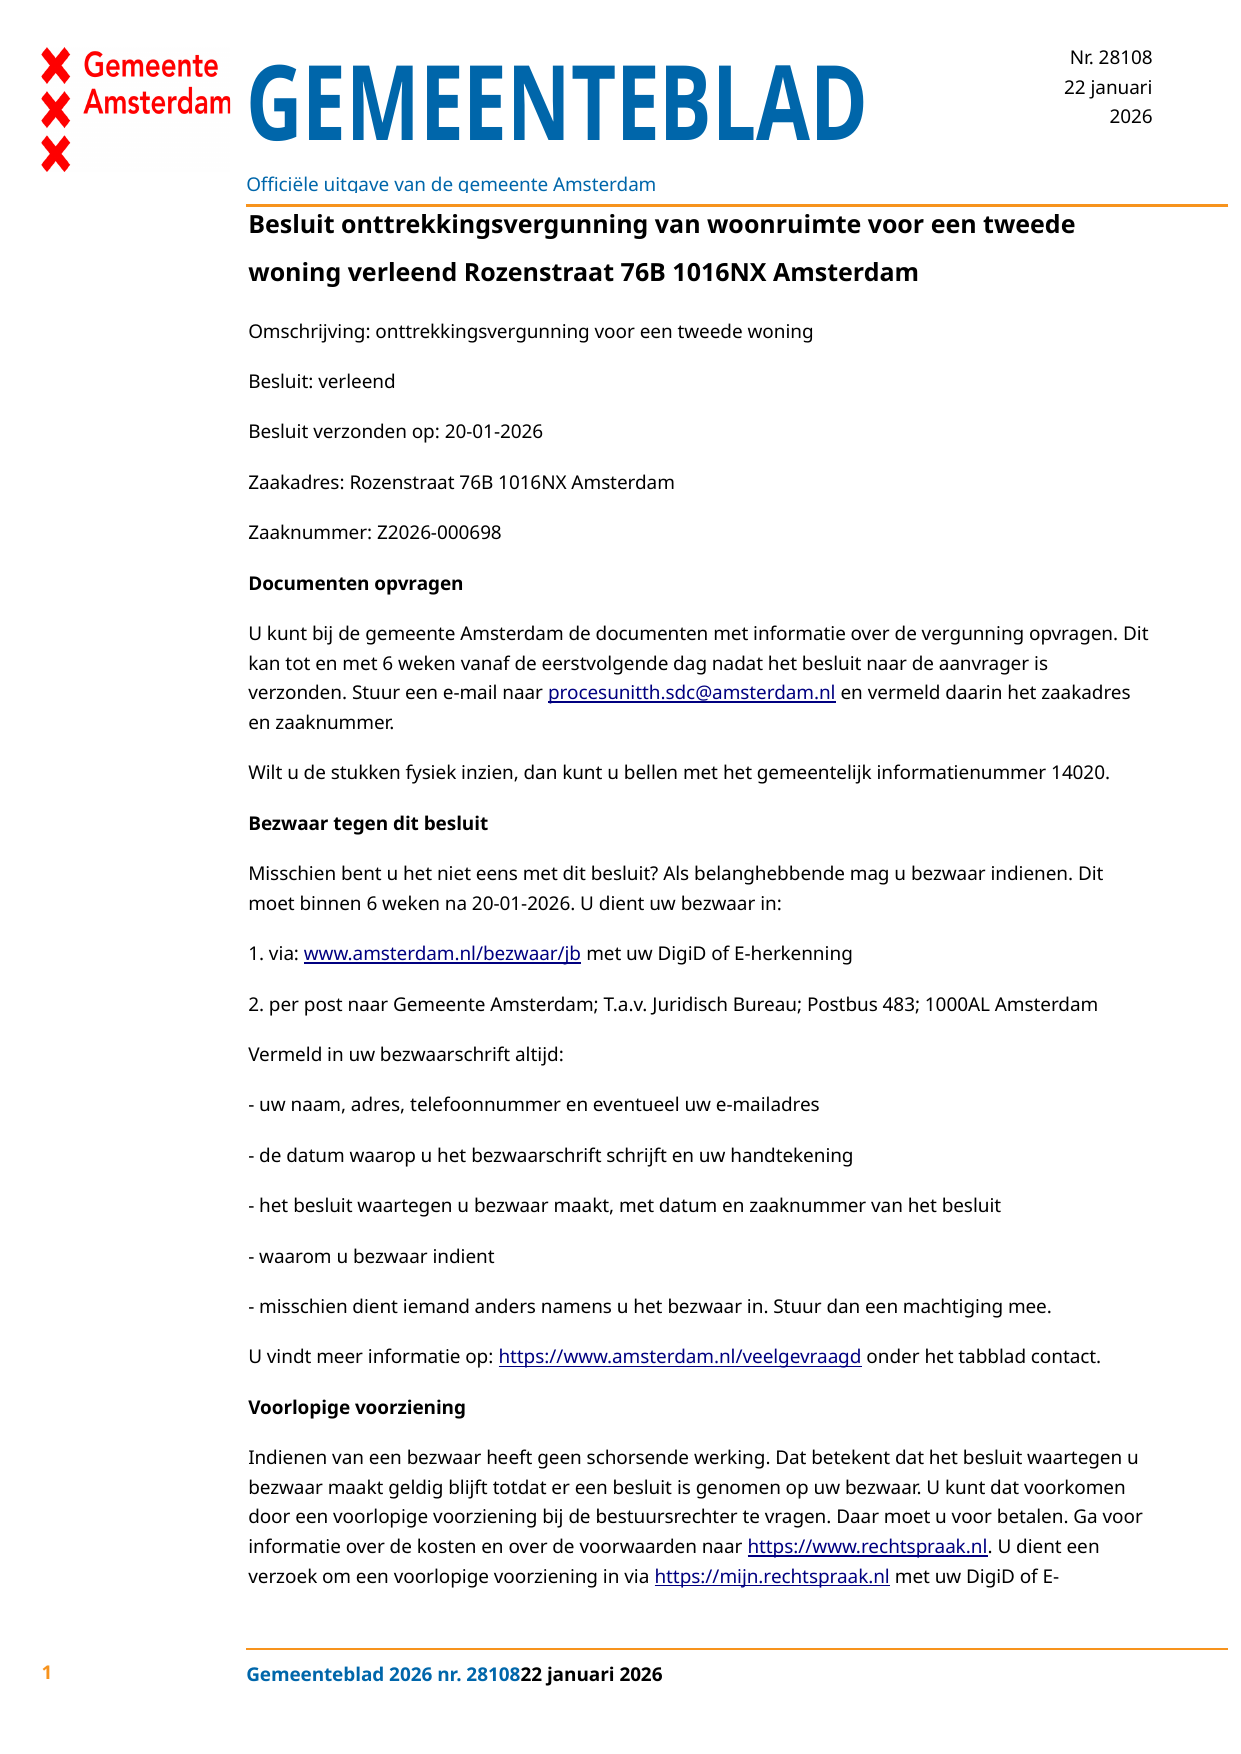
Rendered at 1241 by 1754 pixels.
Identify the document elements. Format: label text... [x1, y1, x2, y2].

text Vermeld in uw bezwaarschrift altijd: [248, 1041, 1152, 1067]
text U vindt meer informatie op: https://www.amsterdam.nl/veelgevraagd onder het tabblad contact. [248, 1344, 1152, 1369]
text 2. per post naar Gemeente Amsterdam; T.a.v. Juridisch Bureau; Postbus 483; 1000AL Amsterdam [248, 991, 1152, 1017]
text - waarom u bezwaar indient [248, 1243, 1152, 1269]
text Omschrijving: onttrekkingsvergunning voor een tweede woning [248, 318, 1152, 344]
text Zaaknummer: Z2026-000698 [248, 519, 1152, 545]
text Misschien bent u het niet eens met dit besluit? Als belanghebbende mag u bezwaar indienen. Dit moet binnen 6 weken na 20-01-2026. U dient uw bezwaar in: [248, 860, 1152, 916]
picture [41, 47, 231, 172]
text - misschien dient iemand anders namens u het bezwaar in. Stuur dan een machtiging mee. [248, 1293, 1152, 1319]
text Besluit verzonden op: 20-01-2026 [248, 419, 1152, 444]
text 1. via: www.amsterdam.nl/bezwaar/jb met uw DigiD of E-herkenning [248, 940, 1152, 966]
text - uw naam, adres, telefoonnummer en eventueel uw e-mailadres [248, 1092, 1152, 1117]
text Wilt u de stukken fysiek inzien, dan kunt u bellen met het gemeentelijk informatienummer 14020. [248, 759, 1152, 785]
text U kunt bij de gemeente Amsterdam de documenten met informatie over de vergunning opvragen. Dit kan tot en met 6 weken vanaf de eerstvolgende dag nadat het besluit naar de aanvrager is verzonden. Stuur een e-mail naar procesunitth.sdc@amsterdam.nl en vermeld daarin het zaakadres en zaaknummer. [248, 620, 1152, 735]
text Besluit: verleend [248, 368, 1152, 394]
text Voorlopige voorziening [248, 1394, 1152, 1420]
text - de datum waarop u het bezwaarschrift schrijft en uw handtekening [248, 1142, 1152, 1168]
text - het besluit waartegen u bezwaar maakt, met datum en zaaknummer van het besluit [248, 1192, 1152, 1218]
text Documenten opvragen [248, 570, 1152, 596]
text Zaakadres: Rozenstraat 76B 1016NX Amsterdam [248, 469, 1152, 495]
text Indienen van een bezwaar heeft geen schorsende werking. Dat betekent dat het besluit waartegen u bezwaar maakt geldig blijft totdat er een besluit is genomen op uw bezwaar. U kunt dat voorkomen door een voorlopige voorziening bij de bestuursrechter te vragen. Daar moet u voor betalen. Ga voor informatie over de kosten en over de voorwaarden naar https://www.rechtspraak.nl. U dient een verzoek om een voorlopige voorziening in via https://mijn.rechtspraak.nl met uw DigiD of E- [248, 1444, 1152, 1589]
text Besluit onttrekkingsvergunning van woonruimte voor een tweede woning verleend Rozenstraat 76B 1016NX Amsterdam [248, 207, 1152, 288]
text Bezwaar tegen dit besluit [248, 810, 1152, 836]
